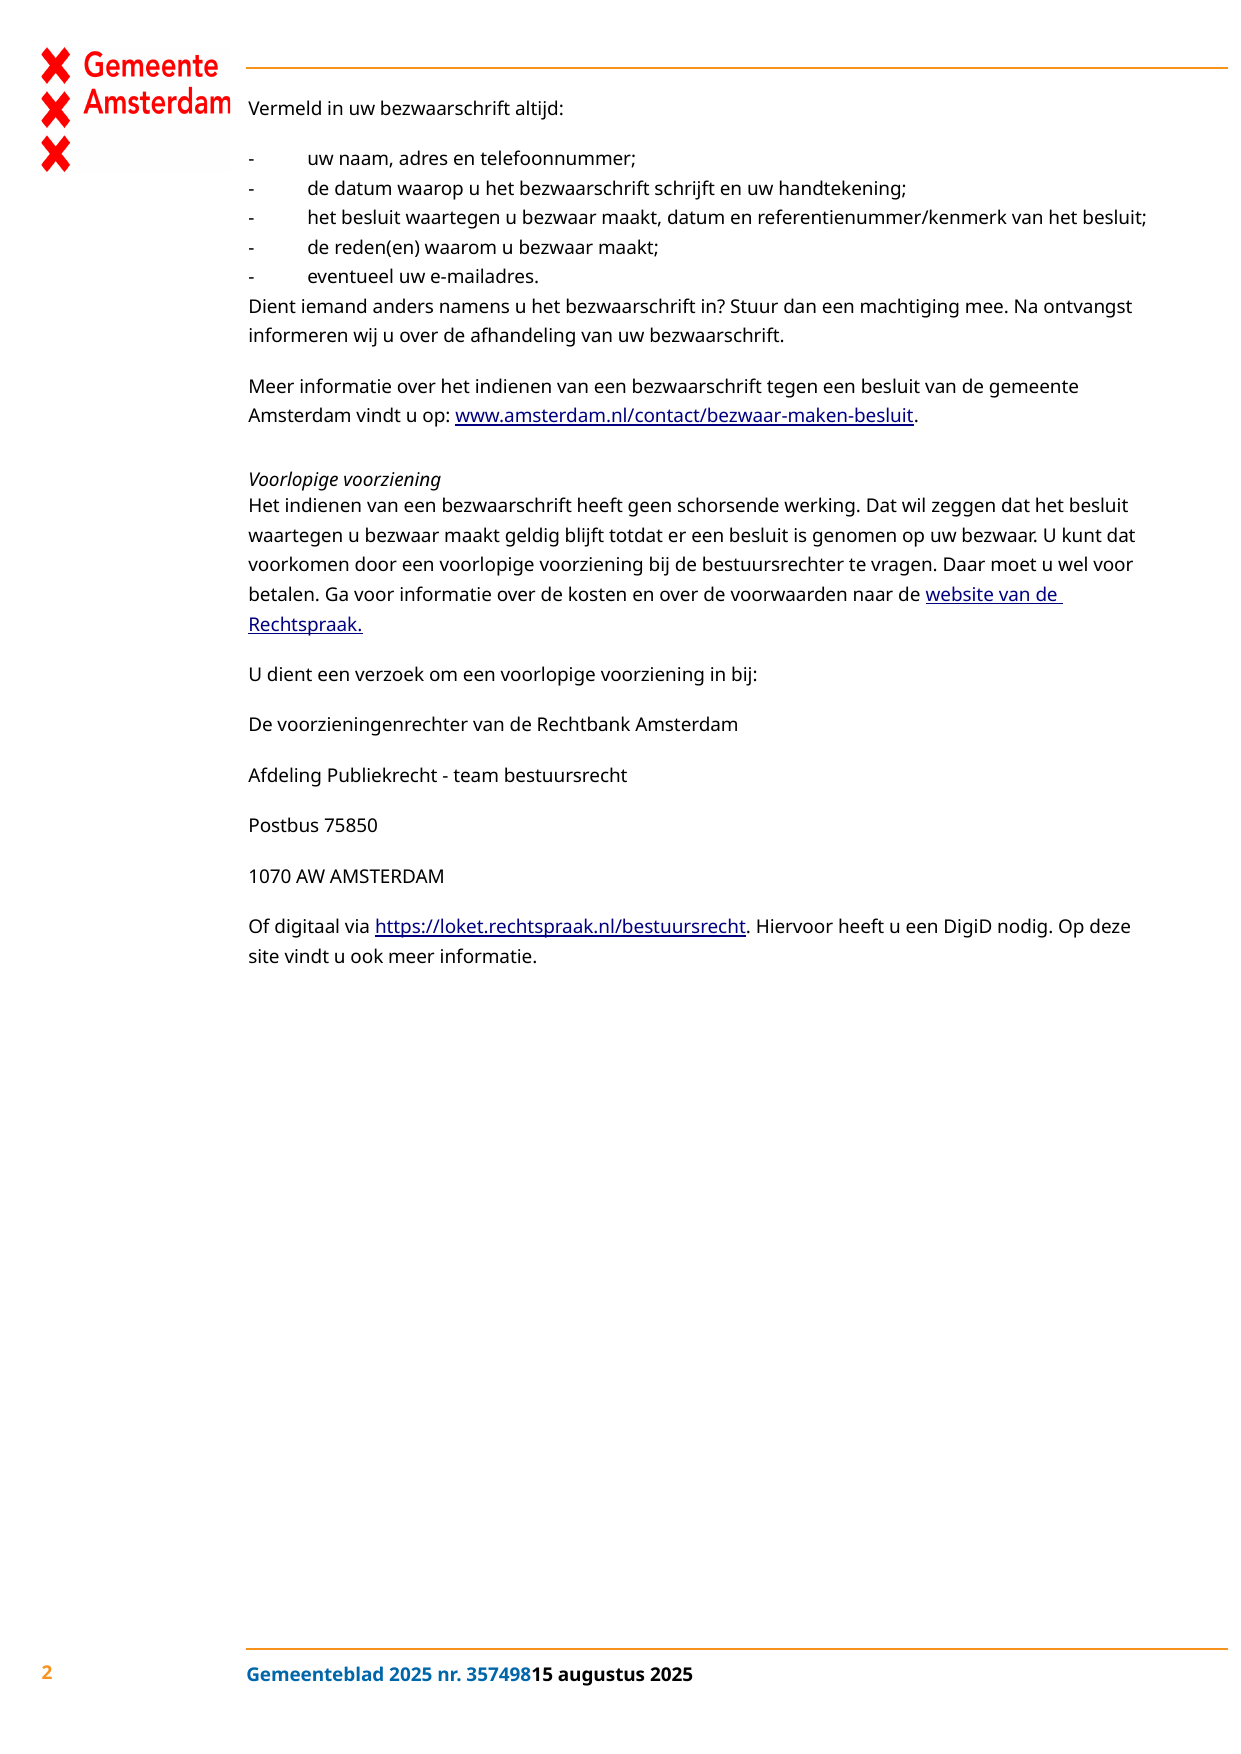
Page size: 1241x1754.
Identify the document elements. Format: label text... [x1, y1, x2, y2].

list de reden(en) waarom u bezwaar maakt; [248, 234, 1152, 260]
list uw naam, adres en telefoonnummer; [248, 145, 1152, 171]
text 1070 AW AMSTERDAM [248, 863, 1152, 888]
text Het indienen van een bezwaarschrift heeft geen schorsende werking. Dat wil zeggen dat het besluit waartegen u bezwaar maakt geldig blijft totdat er een besluit is genomen op uw bezwaar. U kunt dat voorkomen door een voorlopige voorziening bij de bestuursrechter te vragen. Daar moet u wel voor betalen. Ga voor informatie over de kosten en over de voorwaarden naar de website van de Rechtspraak. [248, 492, 1152, 636]
text Of digitaal via https://loket.rechtspraak.nl/bestuursrecht. Hiervoor heeft u een DigiD nodig. Op deze site vindt u ook meer informatie. [248, 913, 1152, 968]
text Voorlopige voorziening [248, 467, 1152, 492]
list de datum waarop u het bezwaarschrift schrijft en uw handtekening; [248, 175, 1152, 201]
text Afdeling Publiekrecht - team bestuursrecht [248, 762, 1152, 788]
text Dient iemand anders namens u het bezwaarschrift in? Stuur dan een machtiging mee. Na ontvangst informeren wij u over de afhandeling van uw bezwaarschrift. [248, 293, 1152, 348]
text Meer informatie over het indienen van een bezwaarschrift tegen een besluit van de gemeente Amsterdam vindt u op: www.amsterdam.nl/contact/bezwaar-maken-besluit. [248, 373, 1152, 428]
list eventueel uw e-mailadres. [248, 263, 1152, 289]
text Postbus 75850 [248, 812, 1152, 838]
text U dient een verzoek om een voorlopige voorziening in bij: [248, 661, 1152, 687]
text De voorzieningenrechter van de Rechtbank Amsterdam [248, 712, 1152, 737]
list het besluit waartegen u bezwaar maakt, datum en referentienummer/kenmerk van het besluit; [248, 204, 1152, 230]
picture [41, 47, 231, 172]
text Vermeld in uw bezwaarschrift altijd: [248, 95, 1152, 121]
